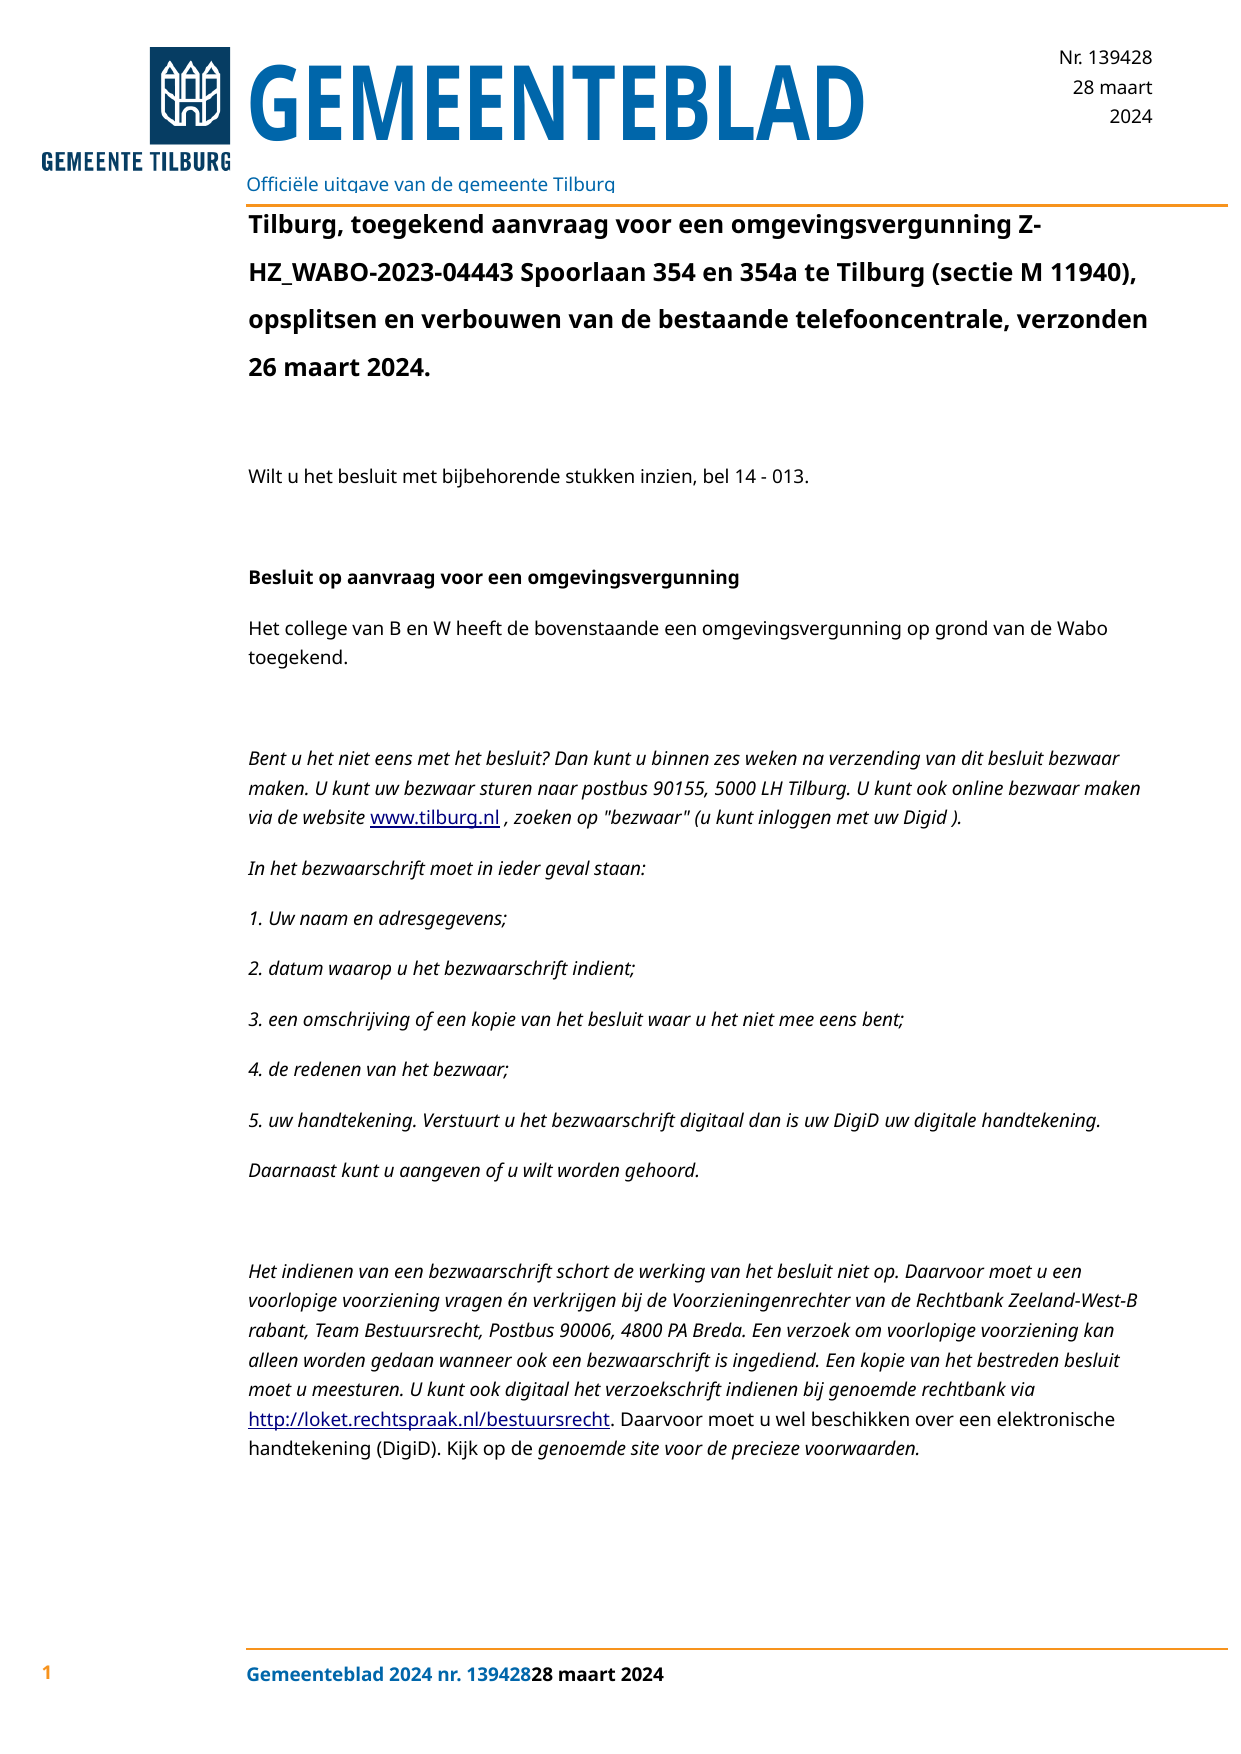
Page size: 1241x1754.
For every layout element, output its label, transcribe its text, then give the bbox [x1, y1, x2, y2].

text Het indienen van een bezwaarschrift schort de werking van het besluit niet op. Daarvoor moet u een voorlopige voorziening vragen én verkrijgen bij de Voorzieningenrechter van de Rechtbank Zeeland-West-B rabant, Team Bestuursrecht, Postbus 90006, 4800 PA Breda. Een verzoek om voorlopige voorziening kan alleen worden gedaan wanneer ook een bezwaarschrift is ingediend. Een kopie van het bestreden besluit moet u meesturen. U kunt ook digitaal het verzoekschrift indienen bij genoemde rechtbank via http://loket.rechtspraak.nl/bestuursrecht. Daarvoor moet u wel beschikken over een elektronische handtekening (DigiD). Kijk op de genoemde site voor de precieze voorwaarden. [248, 1258, 1152, 1461]
text Bent u het niet eens met het besluit? Dan kunt u binnen zes weken na verzending van dit besluit bezwaar maken. U kunt uw bezwaar sturen naar postbus 90155, 5000 LH Tilburg. U kunt ook online bezwaar maken via de website www.tilburg.nl , zoeken op "bezwaar" (u kunt inloggen met uw Digid ). [248, 745, 1152, 830]
text 4. de redenen van het bezwaar; [248, 1056, 1152, 1082]
text In het bezwaarschrift moet in ieder geval staan: [248, 855, 1152, 881]
text 3. een omschrijving of een kopie van het besluit waar u het niet mee eens bent; [248, 1006, 1152, 1032]
text 5. uw handtekening. Verstuurt u het bezwaarschrift digitaal dan is uw DigiD uw digitale handtekening. [248, 1107, 1152, 1133]
picture [41, 47, 231, 172]
text Besluit op aanvraag voor een omgevingsvergunning [248, 564, 1152, 590]
text 2. datum waarop u het bezwaarschrift indient; [248, 956, 1152, 981]
text Daarnaast kunt u aangeven of u wilt worden gehoord. [248, 1157, 1152, 1183]
text 1. Uw naam en adresgegevens; [248, 905, 1152, 931]
text Tilburg, toegekend aanvraag voor een omgevingsvergunning Z-HZ_WABO-2023-04443 Spoorlaan 354 en 354a te Tilburg (sectie M 11940), opsplitsen en verbouwen van de bestaande telefooncentrale, verzonden 26 maart 2024. [248, 207, 1152, 384]
text Wilt u het besluit met bijbehorende stukken inzien, bel 14 - 013. [248, 463, 1152, 489]
text Het college van B en W heeft de bovenstaande een omgevingsvergunning op grond van de Wabo toegekend. [248, 615, 1152, 670]
